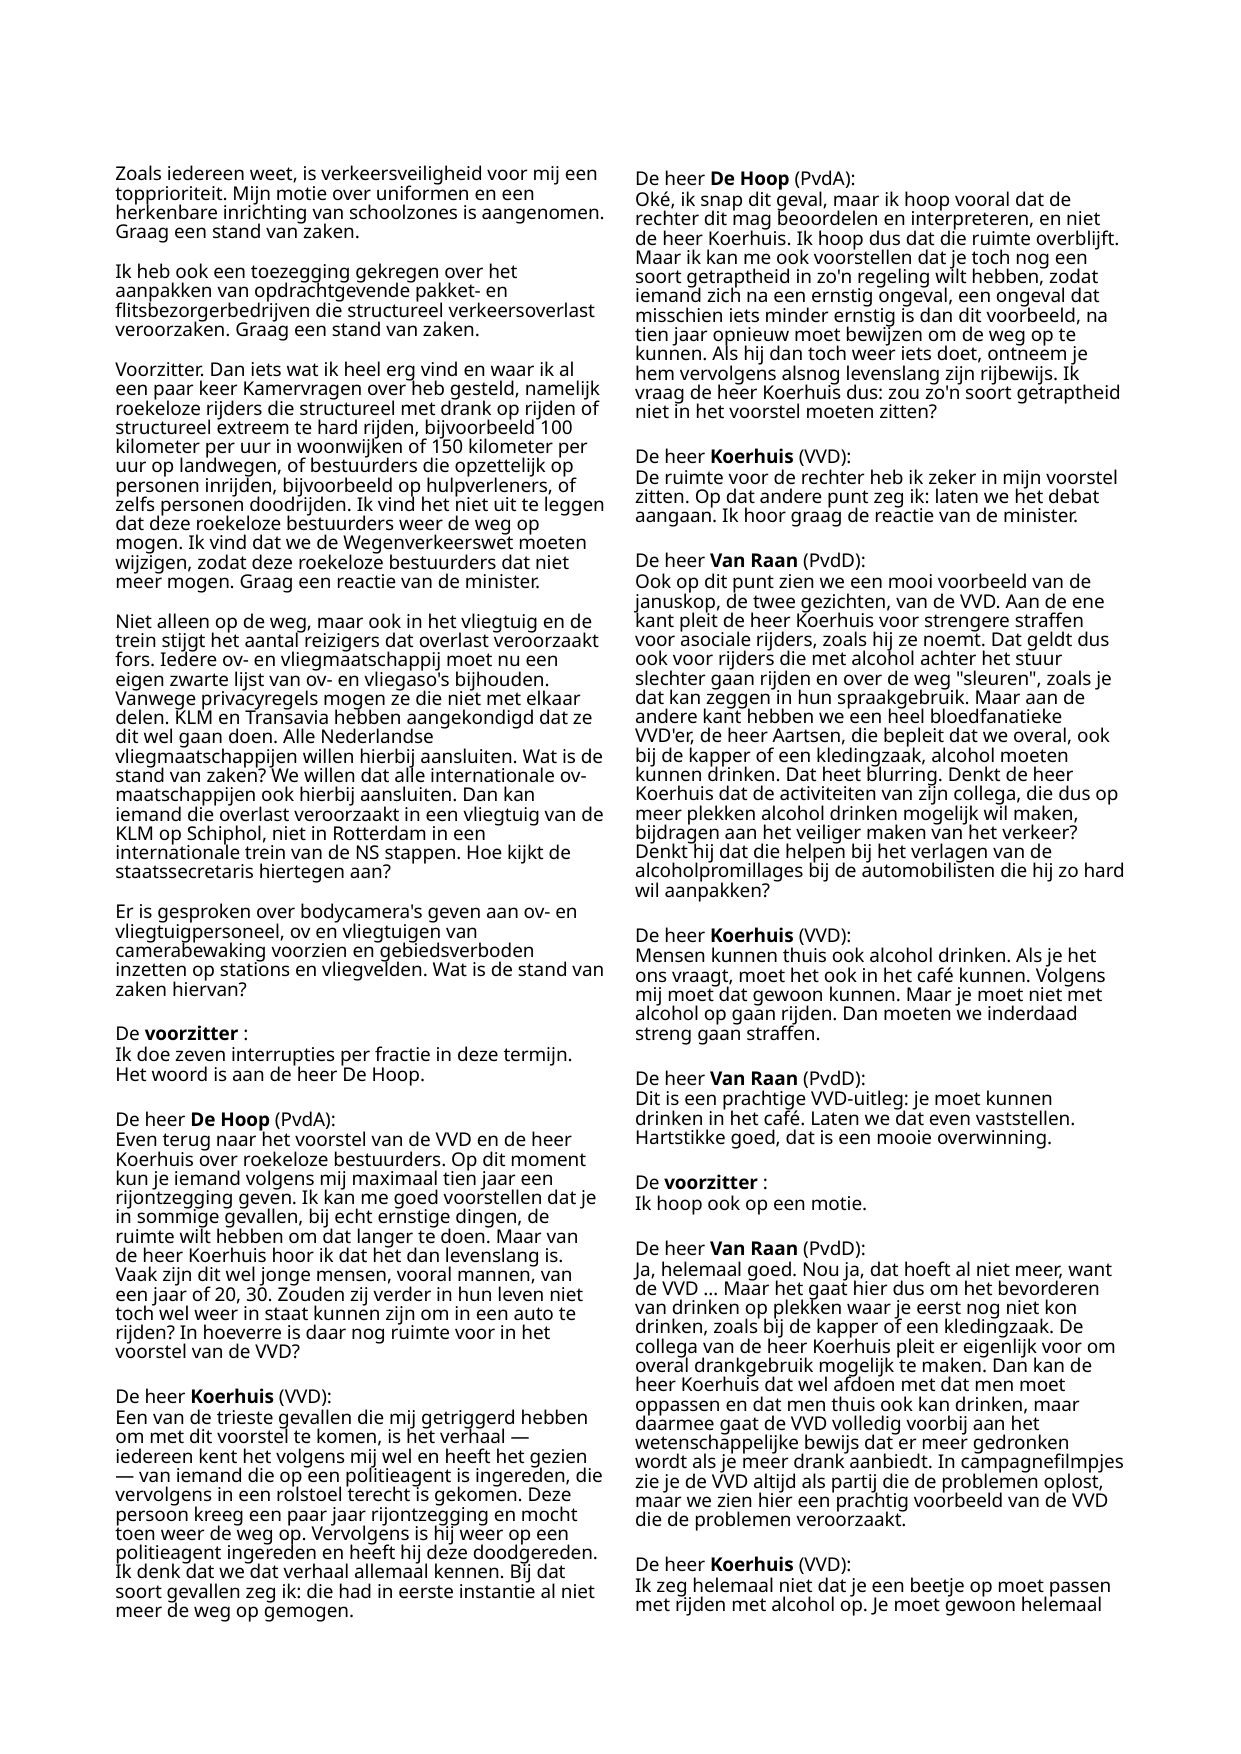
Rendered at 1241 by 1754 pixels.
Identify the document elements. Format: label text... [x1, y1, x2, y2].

text De heer Van Raan (PvdD): [635, 1235, 1125, 1261]
text Ik heb ook een toezegging gekregen over het aanpakken van opdrachtgevende pakket- en flitsbezorgerbedrijven die structureel verkeersoverlast veroorzaken. Graag een stand van zaken. [115, 263, 605, 340]
text Ik zeg helemaal niet dat je een beetje op moet passen met rijden met alcohol op. Je moet gewoon helemaal [635, 1577, 1125, 1616]
text De heer Koerhuis (VVD): [635, 922, 1125, 947]
text Een van de trieste gevallen die mij getriggerd hebben om met dit voorstel te komen, is het verhaal — iedereen kent het volgens mij wel en heeft het gezien — van iemand die op een politieagent is ingereden, die vervolgens in een rolstoel terecht is gekomen. Deze persoon kreeg een paar jaar rijontzegging en mocht toen weer de weg op. Vervolgens is hij weer op een politieagent ingereden en heeft hij deze doodgereden. Ik denk dat we dat verhaal allemaal kennen. Bij dat soort gevallen zeg ik: die had in eerste instantie al niet meer de weg op gemogen. [115, 1409, 605, 1621]
text De heer Van Raan (PvdD): [635, 1065, 1125, 1090]
text De heer De Hoop (PvdA): [115, 1106, 605, 1131]
text De heer Koerhuis (VVD): [115, 1383, 605, 1409]
text De voorzitter : [635, 1169, 1125, 1195]
text Ook op dit punt zien we een mooi voorbeeld van de januskop, de twee gezichten, van de VVD. Aan de ene kant pleit de heer Koerhuis voor strengere straffen voor asociale rijders, zoals hij ze noemt. Dat geldt dus ook voor rijders die met alcohol achter het stuur slechter gaan rijden en over de weg "sleuren", zoals je dat kan zeggen in hun spraakgebruik. Maar aan de andere kant hebben we een heel bloedfanatieke VVD'er, de heer Aartsen, die bepleit dat we overal, ook bij de kapper of een kledingzaak, alcohol moeten kunnen drinken. Dat heet blurring. Denkt de heer Koerhuis dat de activiteiten van zijn collega, die dus op meer plekken alcohol drinken mogelijk wil maken, bijdragen aan het veiliger maken van het verkeer? Denkt hij dat die helpen bij het verlagen van de alcoholpromillages bij de automobilisten die hij zo hard wil aanpakken? [635, 573, 1125, 901]
text Niet alleen op de weg, maar ook in het vliegtuig en de trein stijgt het aantal reizigers dat overlast veroorzaakt fors. Iedere ov- en vliegmaatschappij moet nu een eigen zwarte lijst van ov- en vliegaso's bijhouden. Vanwege privacyregels mogen ze die niet met elkaar delen. KLM en Transavia hebben aangekondigd dat ze dit wel gaan doen. Alle Nederlandse vliegmaatschappijen willen hierbij aansluiten. Wat is de stand van zaken? We willen dat alle internationale ov-maatschappijen ook hierbij aansluiten. Dan kan iemand die overlast veroorzaakt in een vliegtuig van de KLM op Schiphol, niet in Rotterdam in een internationale trein van de NS stappen. Hoe kijkt de staatssecretaris hiertegen aan? [115, 613, 605, 883]
text Mensen kunnen thuis ook alcohol drinken. Als je het ons vraagt, moet het ook in het café kunnen. Volgens mij moet dat gewoon kunnen. Maar je moet niet met alcohol op gaan rijden. Dan moeten we inderdaad streng gaan straffen. [635, 947, 1125, 1044]
text De heer De Hoop (PvdA): [635, 165, 1125, 191]
text De ruimte voor de rechter heb ik zeker in mijn voorstel zitten. Op dat andere punt zeg ik: laten we het debat aangaan. Ik hoor graag de reactie van de minister. [635, 469, 1125, 527]
text Even terug naar het voorstel van de VVD en de heer Koerhuis over roekeloze bestuurders. Op dit moment kun je iemand volgens mij maximaal tien jaar een rijontzegging geven. Ik kan me goed voorstellen dat je in sommige gevallen, bij echt ernstige dingen, de ruimte wilt hebben om dat langer te doen. Maar van de heer Koerhuis hoor ik dat het dan levenslang is. Vaak zijn dit wel jonge mensen, vooral mannen, van een jaar of 20, 30. Zouden zij verder in hun leven niet toch wel weer in staat kunnen zijn om in een auto te rijden? In hoeverre is daar nog ruimte voor in het voorstel van de VVD? [115, 1131, 605, 1363]
text Ja, helemaal goed. Nou ja, dat hoeft al niet meer, want de VVD … Maar het gaat hier dus om het bevorderen van drinken op plekken waar je eerst nog niet kon drinken, zoals bij de kapper of een kledingzaak. De collega van de heer Koerhuis pleit er eigenlijk voor om overal drankgebruik mogelijk te maken. Dan kan de heer Koerhuis dat wel afdoen met dat men moet oppassen en dat men thuis ook kan drinken, maar daarmee gaat de VVD volledig voorbij aan het wetenschappelijke bewijs dat er meer gedronken wordt als je meer drank aanbiedt. In campagnefilmpjes zie je de VVD altijd als partij die de problemen oplost, maar we zien hier een prachtig voorbeeld van de VVD die de problemen veroorzaakt. [635, 1261, 1125, 1530]
text De heer Van Raan (PvdD): [635, 548, 1125, 573]
text Dit is een prachtige VVD-uitleg: je moet kunnen drinken in het café. Laten we dat even vaststellen. Hartstikke goed, dat is een mooie overwinning. [635, 1090, 1125, 1148]
text Ik doe zeven interrupties per fractie in deze termijn. Het woord is aan de heer De Hoop. [115, 1046, 605, 1085]
text Er is gesproken over bodycamera's geven aan ov- en vliegtuigpersoneel, ov en vliegtuigen van camerabewaking voorzien en gebiedsverboden inzetten op stations en vliegvelden. Wat is de stand van zaken hiervan? [115, 903, 605, 1000]
text Ik hoop ook op een motie. [635, 1195, 1125, 1214]
text Zoals iedereen weet, is verkeersveiligheid voor mij een topprioriteit. Mijn motie over uniformen en een herkenbare inrichting van schoolzones is aangenomen. Graag een stand van zaken. [115, 165, 605, 242]
text Voorzitter. Dan iets wat ik heel erg vind en waar ik al een paar keer Kamervragen over heb gesteld, namelijk roekeloze rijders die structureel met drank op rijden of structureel extreem te hard rijden, bijvoorbeeld 100 kilometer per uur in woonwijken of 150 kilometer per uur op landwegen, of bestuurders die opzettelijk op personen inrijden, bijvoorbeeld op hulpverleners, of zelfs personen doodrijden. Ik vind het niet uit te leggen dat deze roekeloze bestuurders weer de weg op mogen. Ik vind dat we de Wegenverkeerswet moeten wijzigen, zodat deze roekeloze bestuurders dat niet meer mogen. Graag een reactie van de minister. [115, 361, 605, 592]
text De voorzitter : [115, 1021, 605, 1046]
text De heer Koerhuis (VVD): [635, 1551, 1125, 1577]
text De heer Koerhuis (VVD): [635, 443, 1125, 469]
text Oké, ik snap dit geval, maar ik hoop vooral dat de rechter dit mag beoordelen en interpreteren, en niet de heer Koerhuis. Ik hoop dus dat die ruimte overblijft. Maar ik kan me ook voorstellen dat je toch nog een soort getraptheid in zo'n regeling wilt hebben, zodat iemand zich na een ernstig ongeval, een ongeval dat misschien iets minder ernstig is dan dit voorbeeld, na tien jaar opnieuw moet bewijzen om de weg op te kunnen. Als hij dan toch weer iets doet, ontneem je hem vervolgens alsnog levenslang zijn rijbewijs. Ik vraag de heer Koerhuis dus: zou zo'n soort getraptheid niet in het voorstel moeten zitten? [635, 191, 1125, 422]
